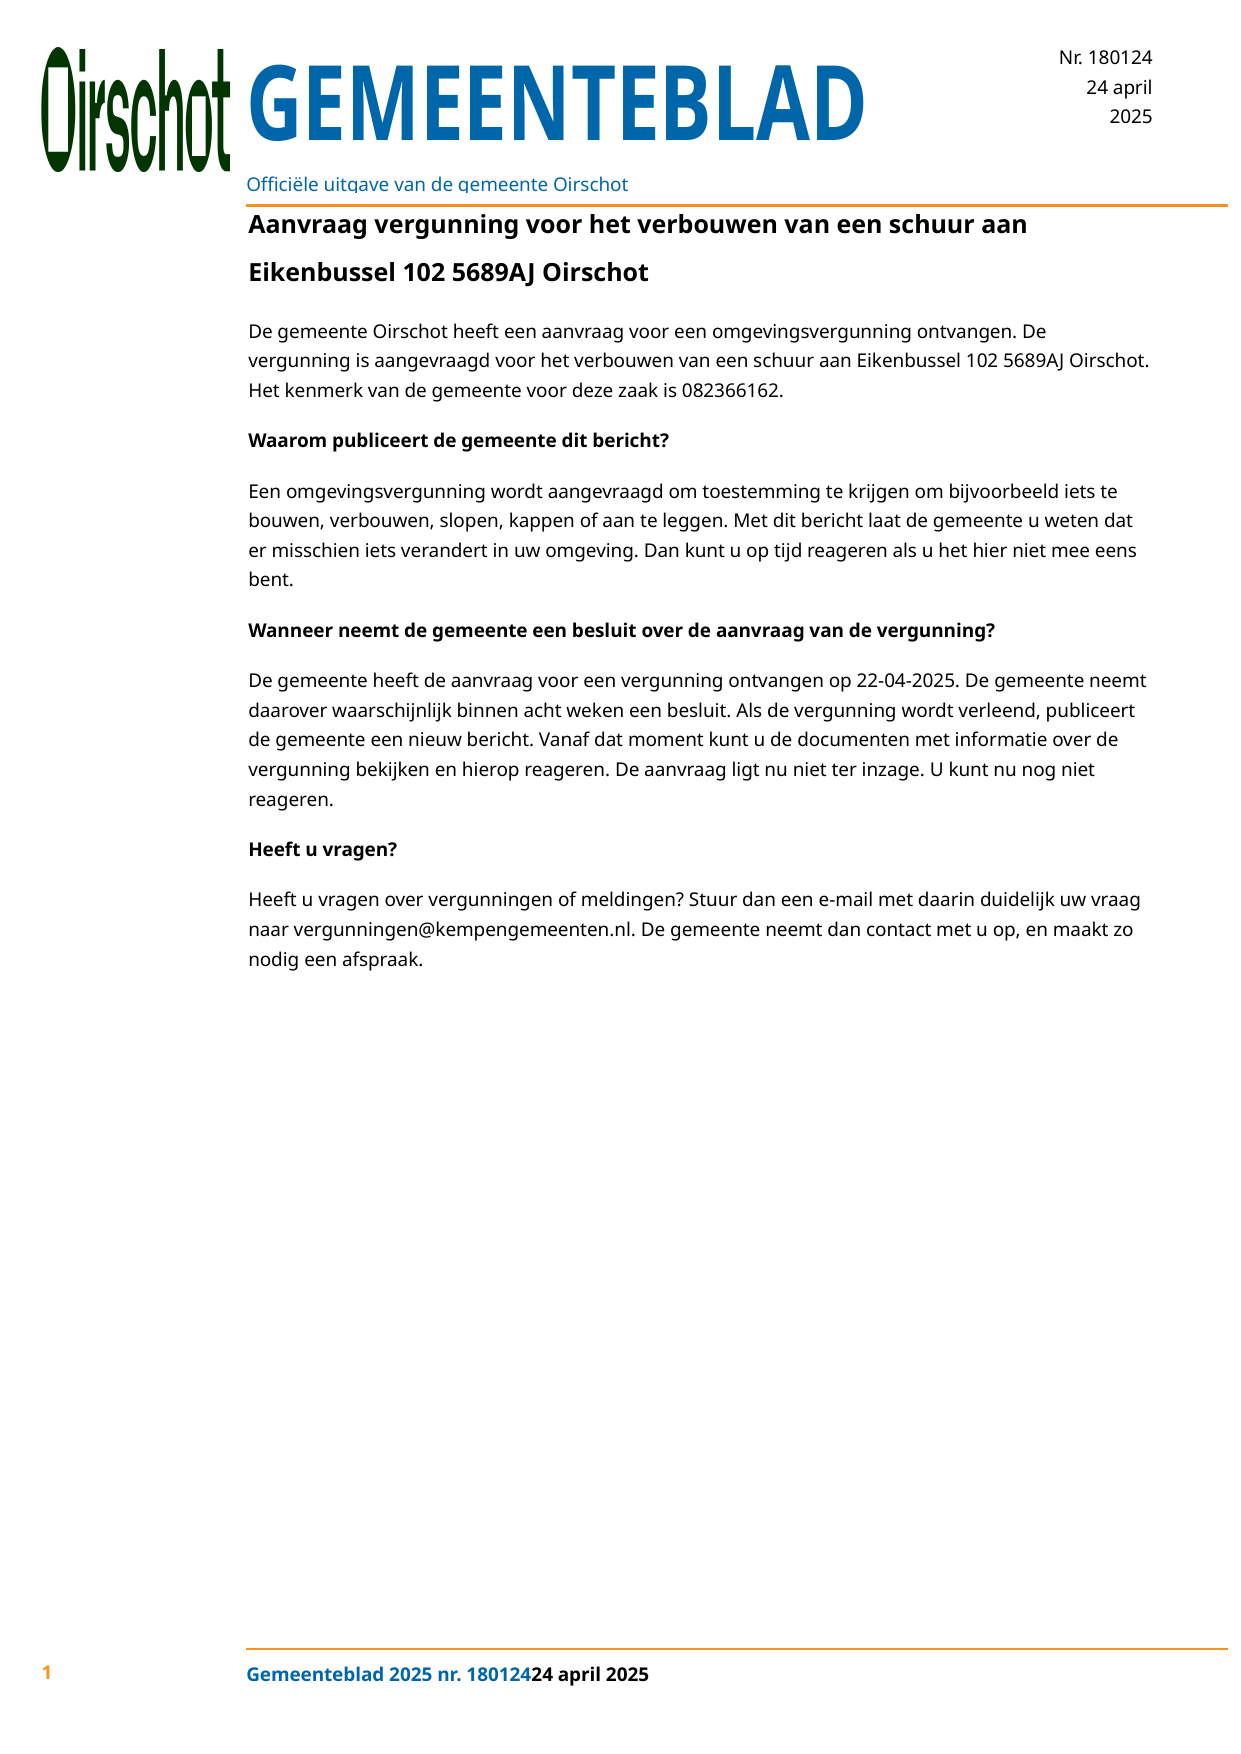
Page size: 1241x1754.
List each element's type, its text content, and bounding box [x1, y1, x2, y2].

text Waarom publiceert de gemeente dit bericht? [248, 427, 1152, 453]
text Heeft u vragen over vergunningen of meldingen? Stuur dan een e-mail met daarin duidelijk uw vraag naar vergunningen@kempengemeenten.nl. De gemeente neemt dan contact met u op, en maakt zo nodig een afspraak. [248, 887, 1152, 972]
text Aanvraag vergunning voor het verbouwen van een schuur aan Eikenbussel 102 5689AJ Oirschot [248, 207, 1152, 288]
picture [41, 47, 231, 172]
text De gemeente Oirschot heeft een aanvraag voor een omgevingsvergunning ontvangen. De vergunning is aangevraagd voor het verbouwen van een schuur aan Eikenbussel 102 5689AJ Oirschot. Het kenmerk van de gemeente voor deze zaak is 082366162. [248, 318, 1152, 403]
text Heeft u vragen? [248, 836, 1152, 862]
text Een omgevingsvergunning wordt aangevraagd om toestemming te krijgen om bijvoorbeeld iets te bouwen, verbouwen, slopen, kappen of aan te leggen. Met dit bericht laat de gemeente u weten dat er misschien iets verandert in uw omgeving. Dan kunt u op tijd reageren als u het hier niet mee eens bent. [248, 478, 1152, 592]
text De gemeente heeft de aanvraag voor een vergunning ontvangen op 22-04-2025. De gemeente neemt daarover waarschijnlijk binnen acht weken een besluit. Als de vergunning wordt verleend, publiceert de gemeente een nieuw bericht. Vanaf dat moment kunt u de documenten met informatie over de vergunning bekijken en hierop reageren. De aanvraag ligt nu niet ter inzage. U kunt nu nog niet reageren. [248, 667, 1152, 812]
text Wanneer neemt de gemeente een besluit over de aanvraag van de vergunning? [248, 617, 1152, 643]
